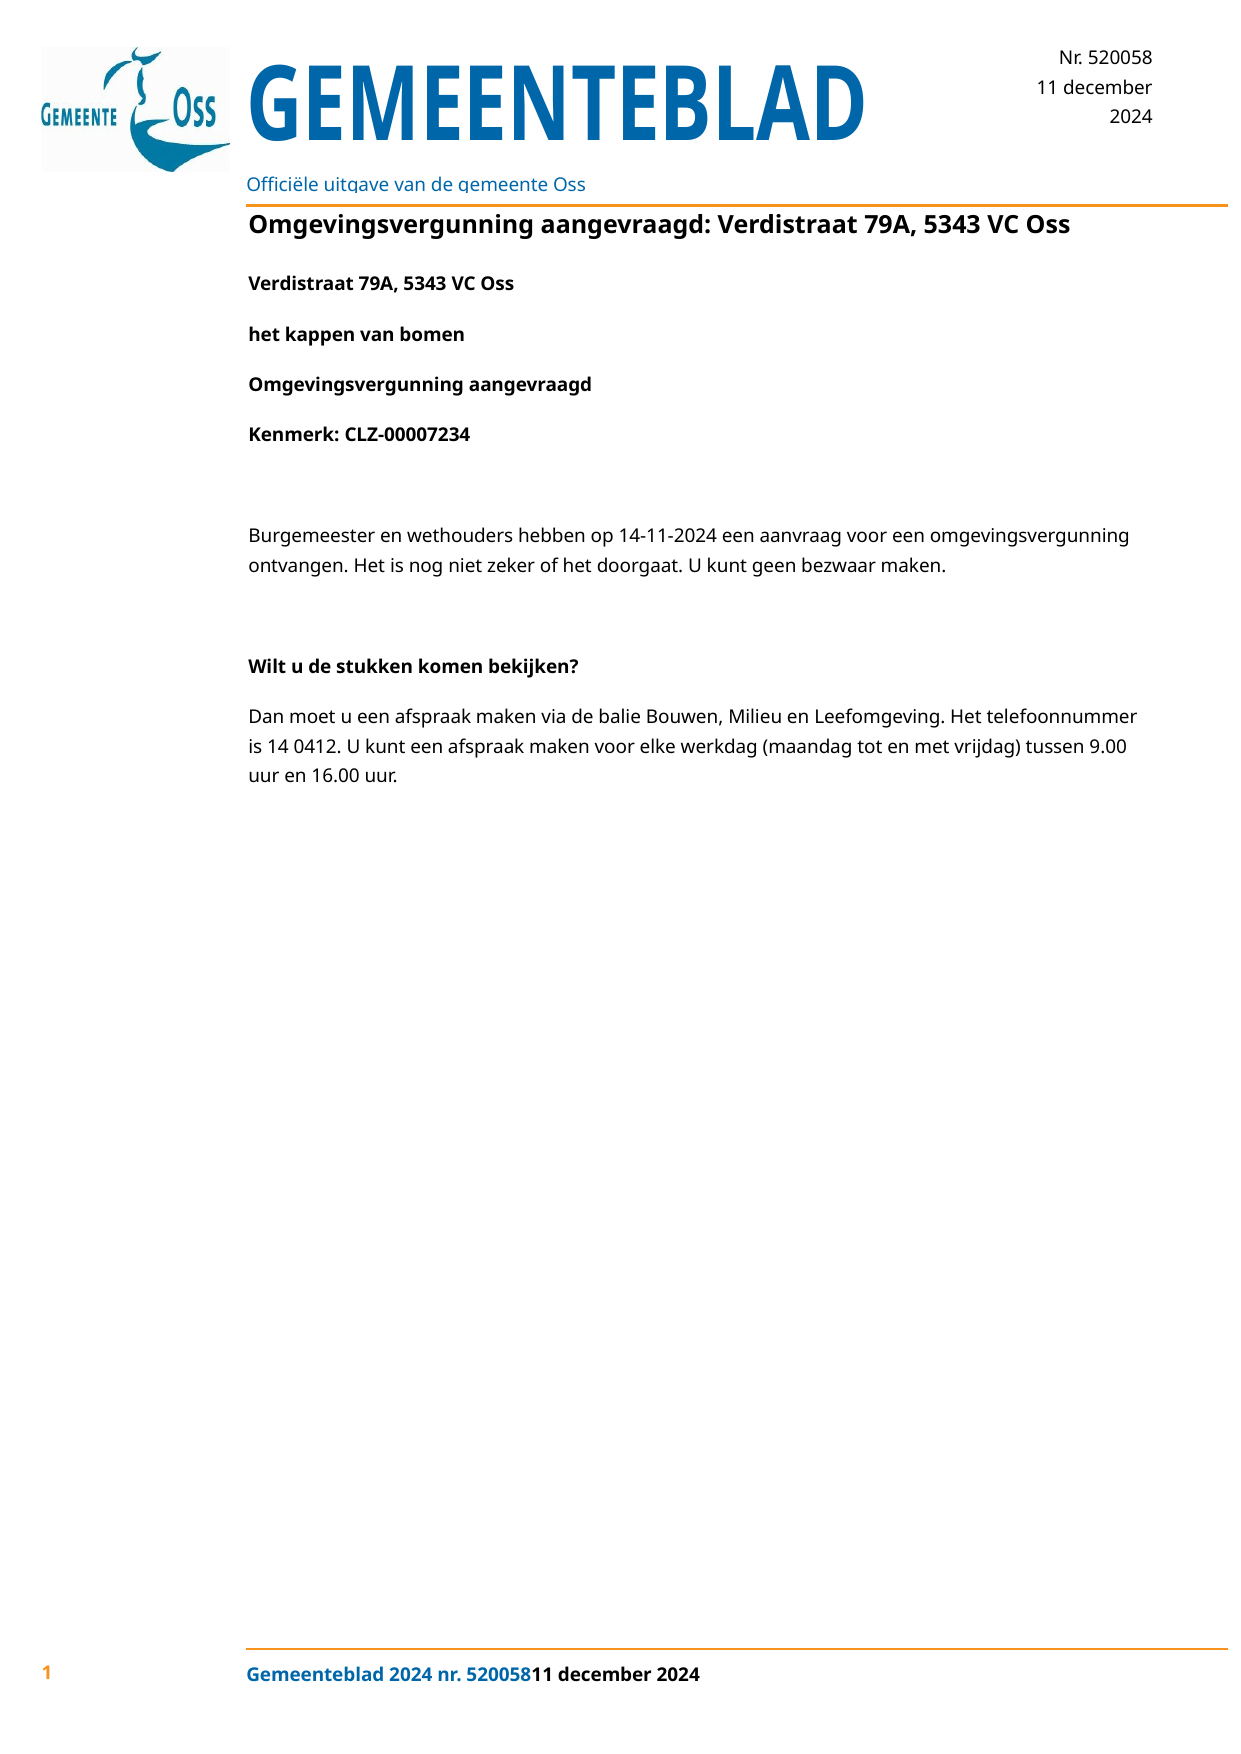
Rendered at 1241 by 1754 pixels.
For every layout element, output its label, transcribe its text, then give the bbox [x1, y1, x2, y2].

text Omgevingsvergunning aangevraagd [248, 371, 1152, 397]
text het kappen van bomen [248, 321, 1152, 346]
text Burgemeester en wethouders hebben op 14-11-2024 een aanvraag voor een omgevingsvergunning ontvangen. Het is nog niet zeker of het doorgaat. U kunt geen bezwaar maken. [248, 522, 1152, 578]
picture [41, 47, 231, 172]
text Verdistraat 79A, 5343 VC Oss [248, 270, 1152, 296]
text Dan moet u een afspraak maken via de balie Bouwen, Milieu en Leefomgeving. Het telefoonnummer is 14 0412. U kunt een afspraak maken voor elke werkdag (maandag tot en met vrijdag) tussen 9.00 uur en 16.00 uur. [248, 703, 1152, 788]
text Omgevingsvergunning aangevraagd: Verdistraat 79A, 5343 VC Oss [248, 207, 1152, 241]
text Wilt u de stukken komen bekijken? [248, 653, 1152, 678]
text Kenmerk: CLZ-00007234 [248, 422, 1152, 447]
